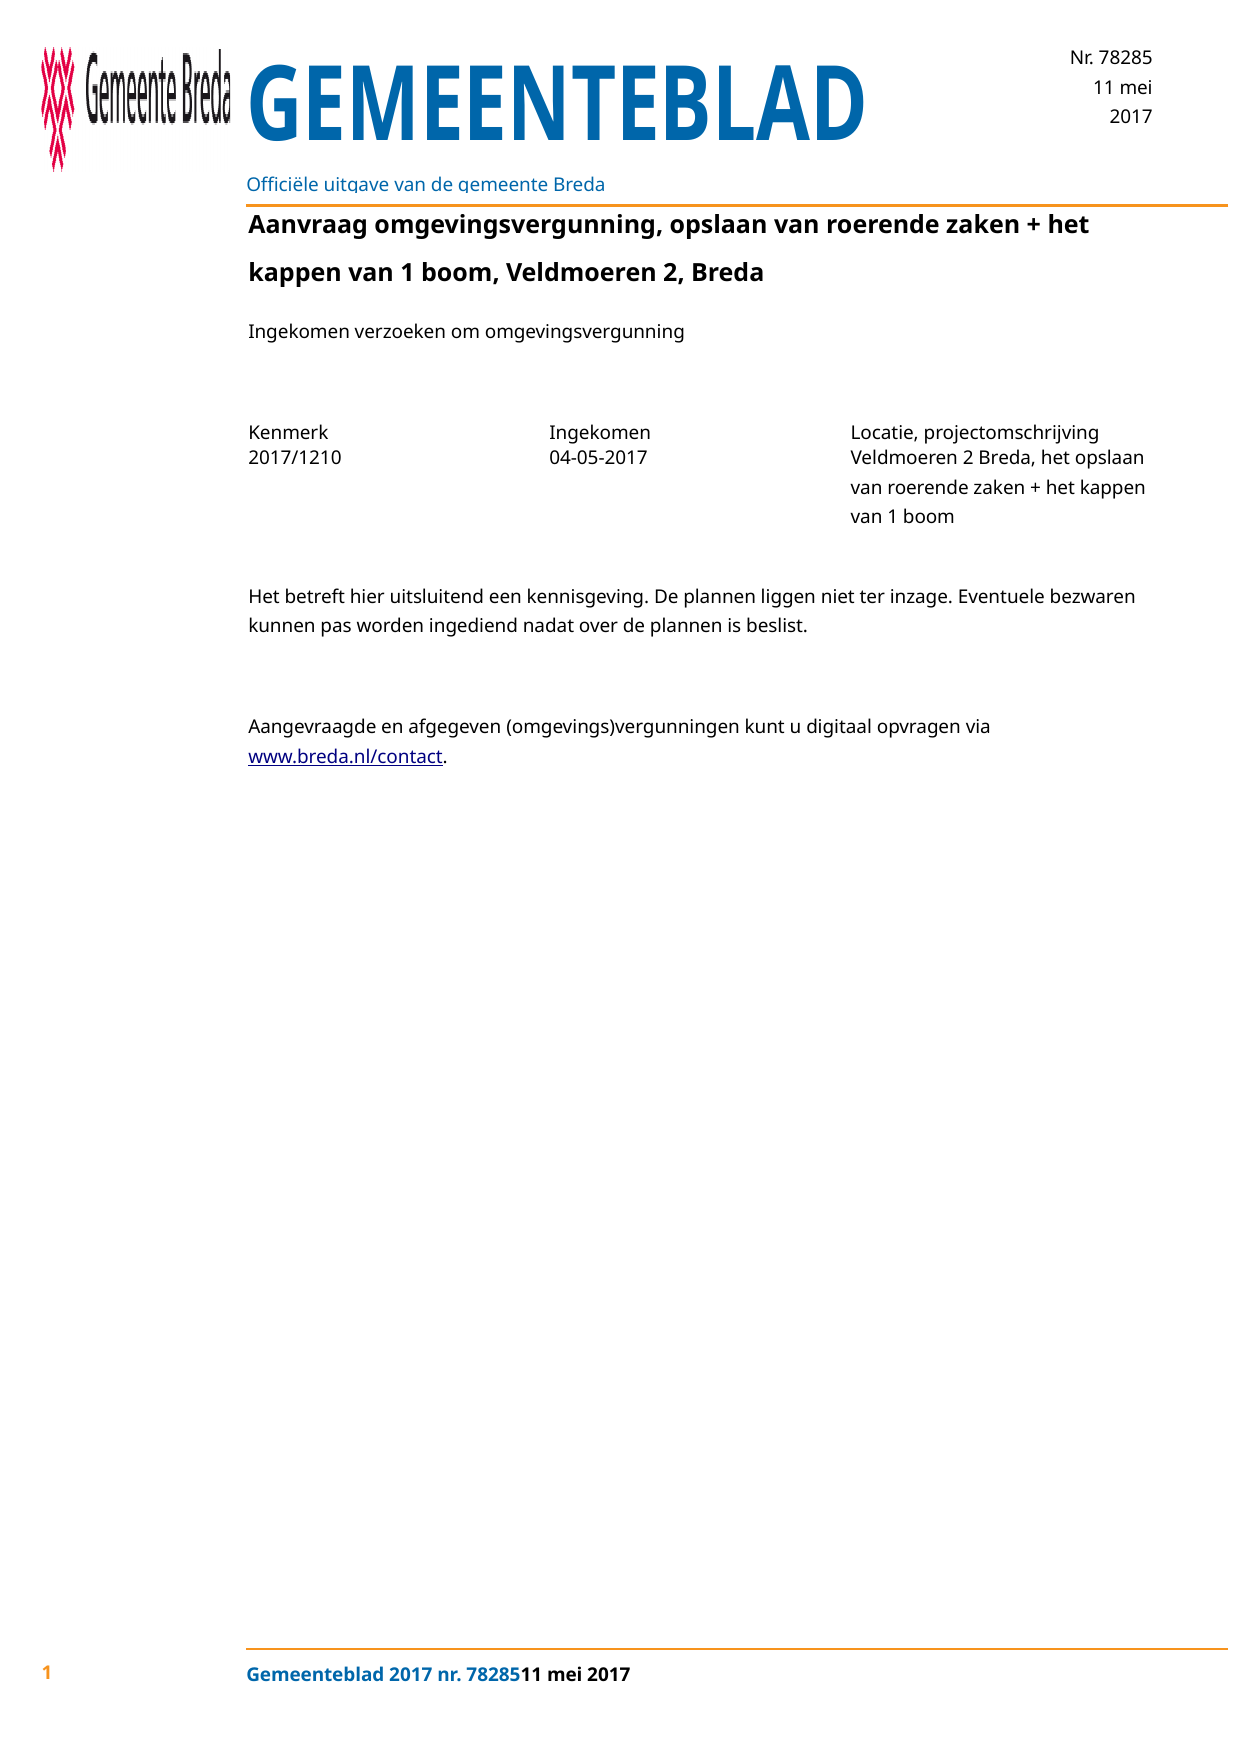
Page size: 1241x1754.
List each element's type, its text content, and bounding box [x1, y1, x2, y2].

text Het betreft hier uitsluitend een kennisgeving. De plannen liggen niet ter inzage. Eventuele bezwaren kunnen pas worden ingediend nadat over de plannen is beslist. [248, 583, 1152, 638]
text Aanvraag omgevingsvergunning, opslaan van roerende zaken + het kappen van 1 boom, Veldmoeren 2, Breda [248, 207, 1152, 288]
table_cell 04-05-2017 [549, 445, 850, 529]
picture [41, 47, 231, 172]
table_header Ingekomen [549, 419, 850, 444]
text Ingekomen verzoeken om omgevingsvergunning [248, 318, 1152, 344]
table_cell Veldmoeren 2 Breda, het opslaan van roerende zaken + het kappen van 1 boom [850, 445, 1152, 529]
text Aangevraagde en afgegeven (omgevings)vergunningen kunt u digitaal opvragen via www.breda.nl/contact. [248, 713, 1152, 769]
table_header Kenmerk [248, 419, 549, 444]
table_cell 2017/1210 [248, 445, 549, 529]
table_header Locatie, projectomschrijving [850, 419, 1152, 444]
